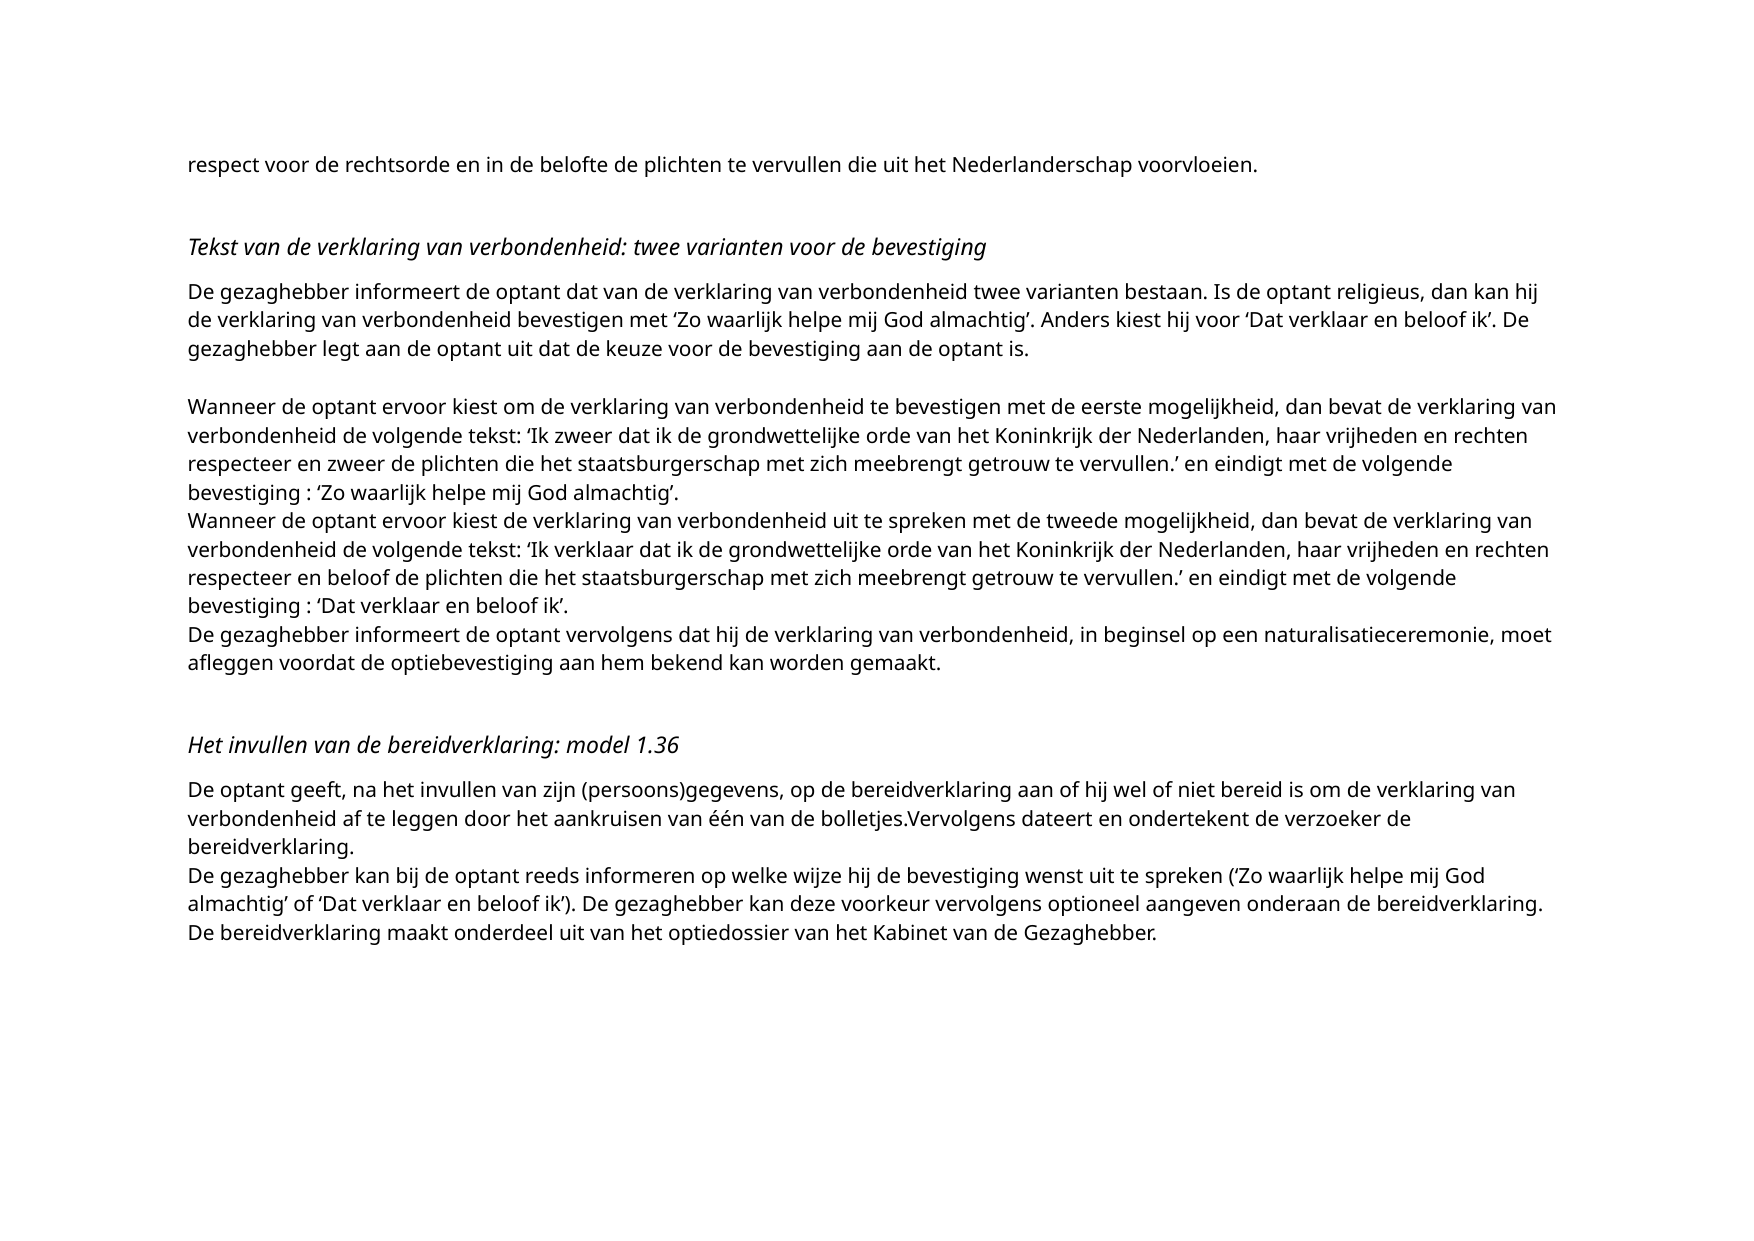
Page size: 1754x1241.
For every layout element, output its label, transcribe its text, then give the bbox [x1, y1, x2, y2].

text Het invullen van de bereidverklaring: model 1.36 [187, 729, 1566, 761]
text Wanneer de optant ervoor kiest om de verklaring van verbondenheid te bevestigen met de eerste mogelijkheid, dan bevat de verklaring van verbondenheid de volgende tekst: ‘Ik zweer dat ik de grondwettelijke orde van het Koninkrijk der Nederlanden, haar vrijheden en rechten respecteer en zweer de plichten die het staatsburgerschap met zich meebrengt getrouw te vervullen.’ en eindigt met de volgende bevestiging : ‘Zo waarlijk helpe mij God almachtig’. [187, 392, 1566, 506]
text De optant geeft, na het invullen van zijn (persoons)gegevens, op de bereidverklaring aan of hij wel of niet bereid is om de verklaring van verbondenheid af te leggen door het aankruisen van één van de bolletjes.Vervolgens dateert en ondertekent de verzoeker de bereidverklaring. [187, 776, 1566, 861]
text De gezaghebber kan bij de optant reeds informeren op welke wijze hij de bevestiging wenst uit te spreken (‘Zo waarlijk helpe mij God almachtig’ of ‘Dat verklaar en beloof ik’). De gezaghebber kan deze voorkeur vervolgens optioneel aangeven onderaan de bereidverklaring. De bereidverklaring maakt onderdeel uit van het optiedossier van het Kabinet van de Gezaghebber. [187, 861, 1566, 946]
text respect voor de rechtsorde en in de belofte de plichten te vervullen die uit het Nederlanderschap voorvloeien. [187, 150, 1566, 178]
text De gezaghebber informeert de optant dat van de verklaring van verbondenheid twee varianten bestaan. Is de optant religieus, dan kan hij de verklaring van verbondenheid bevestigen met ‘Zo waarlijk helpe mij God almachtig’. Anders kiest hij voor ‘Dat verklaar en beloof ik’. De gezaghebber legt aan de optant uit dat de keuze voor de bevestiging aan de optant is. [187, 277, 1566, 362]
text Tekst van de verklaring van verbondenheid: twee varianten voor de bevestiging [187, 231, 1566, 262]
text Wanneer de optant ervoor kiest de verklaring van verbondenheid uit te spreken met de tweede mogelijkheid, dan bevat de verklaring van verbondenheid de volgende tekst: ‘Ik verklaar dat ik de grondwettelijke orde van het Koninkrijk der Nederlanden, haar vrijheden en rechten respecteer en beloof de plichten die het staatsburgerschap met zich meebrengt getrouw te vervullen.’ en eindigt met de volgende bevestiging : ‘Dat verklaar en beloof ik’. [187, 506, 1566, 620]
text De gezaghebber informeert de optant vervolgens dat hij de verklaring van verbondenheid, in beginsel op een naturalisatieceremonie, moet afleggen voordat de optiebevestiging aan hem bekend kan worden gemaakt. [187, 620, 1566, 677]
